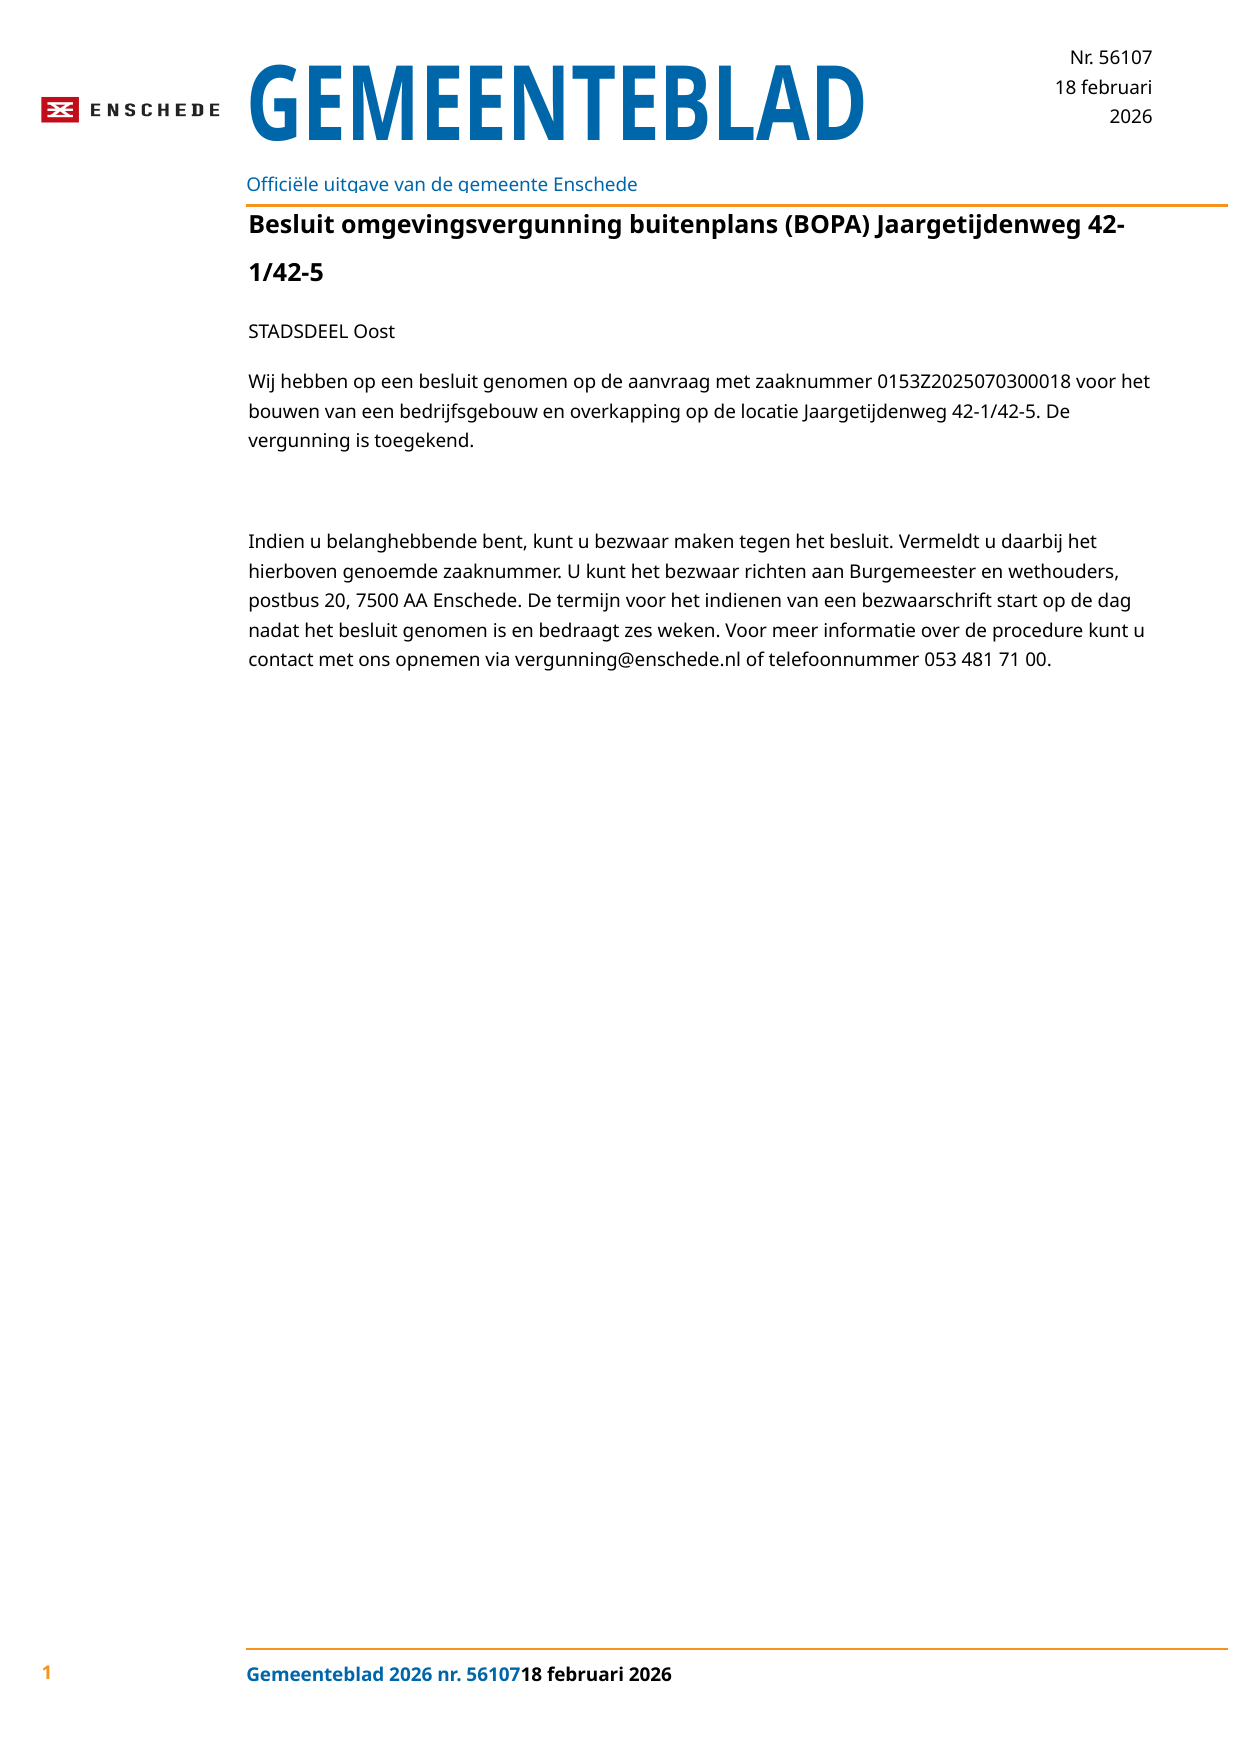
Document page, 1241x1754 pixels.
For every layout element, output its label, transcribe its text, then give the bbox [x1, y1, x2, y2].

text Indien u belanghebbende bent, kunt u bezwaar maken tegen het besluit. Vermeldt u daarbij het hierboven genoemde zaaknummer. U kunt het bezwaar richten aan Burgemeester en wethouders, postbus 20, 7500 AA Enschede. De termijn voor het indienen van een bezwaarschrift start op de dag nadat het besluit genomen is en bedraagt zes weken. Voor meer informatie over de procedure kunt u contact met ons opnemen via vergunning@enschede.nl of telefoonnummer 053 481 71 00. [248, 528, 1152, 672]
text Besluit omgevingsvergunning buitenplans (BOPA) Jaargetijdenweg 42-1/42-5 [248, 207, 1152, 288]
text Wij hebben op een besluit genomen op de aanvraag met zaaknummer 0153Z2025070300018 voor het bouwen van een bedrijfsgebouw en overkapping op de locatie Jaargetijdenweg 42-1/42-5. De vergunning is toegekend. [248, 368, 1152, 453]
text STADSDEEL Oost [248, 318, 1152, 344]
picture [41, 47, 231, 172]
